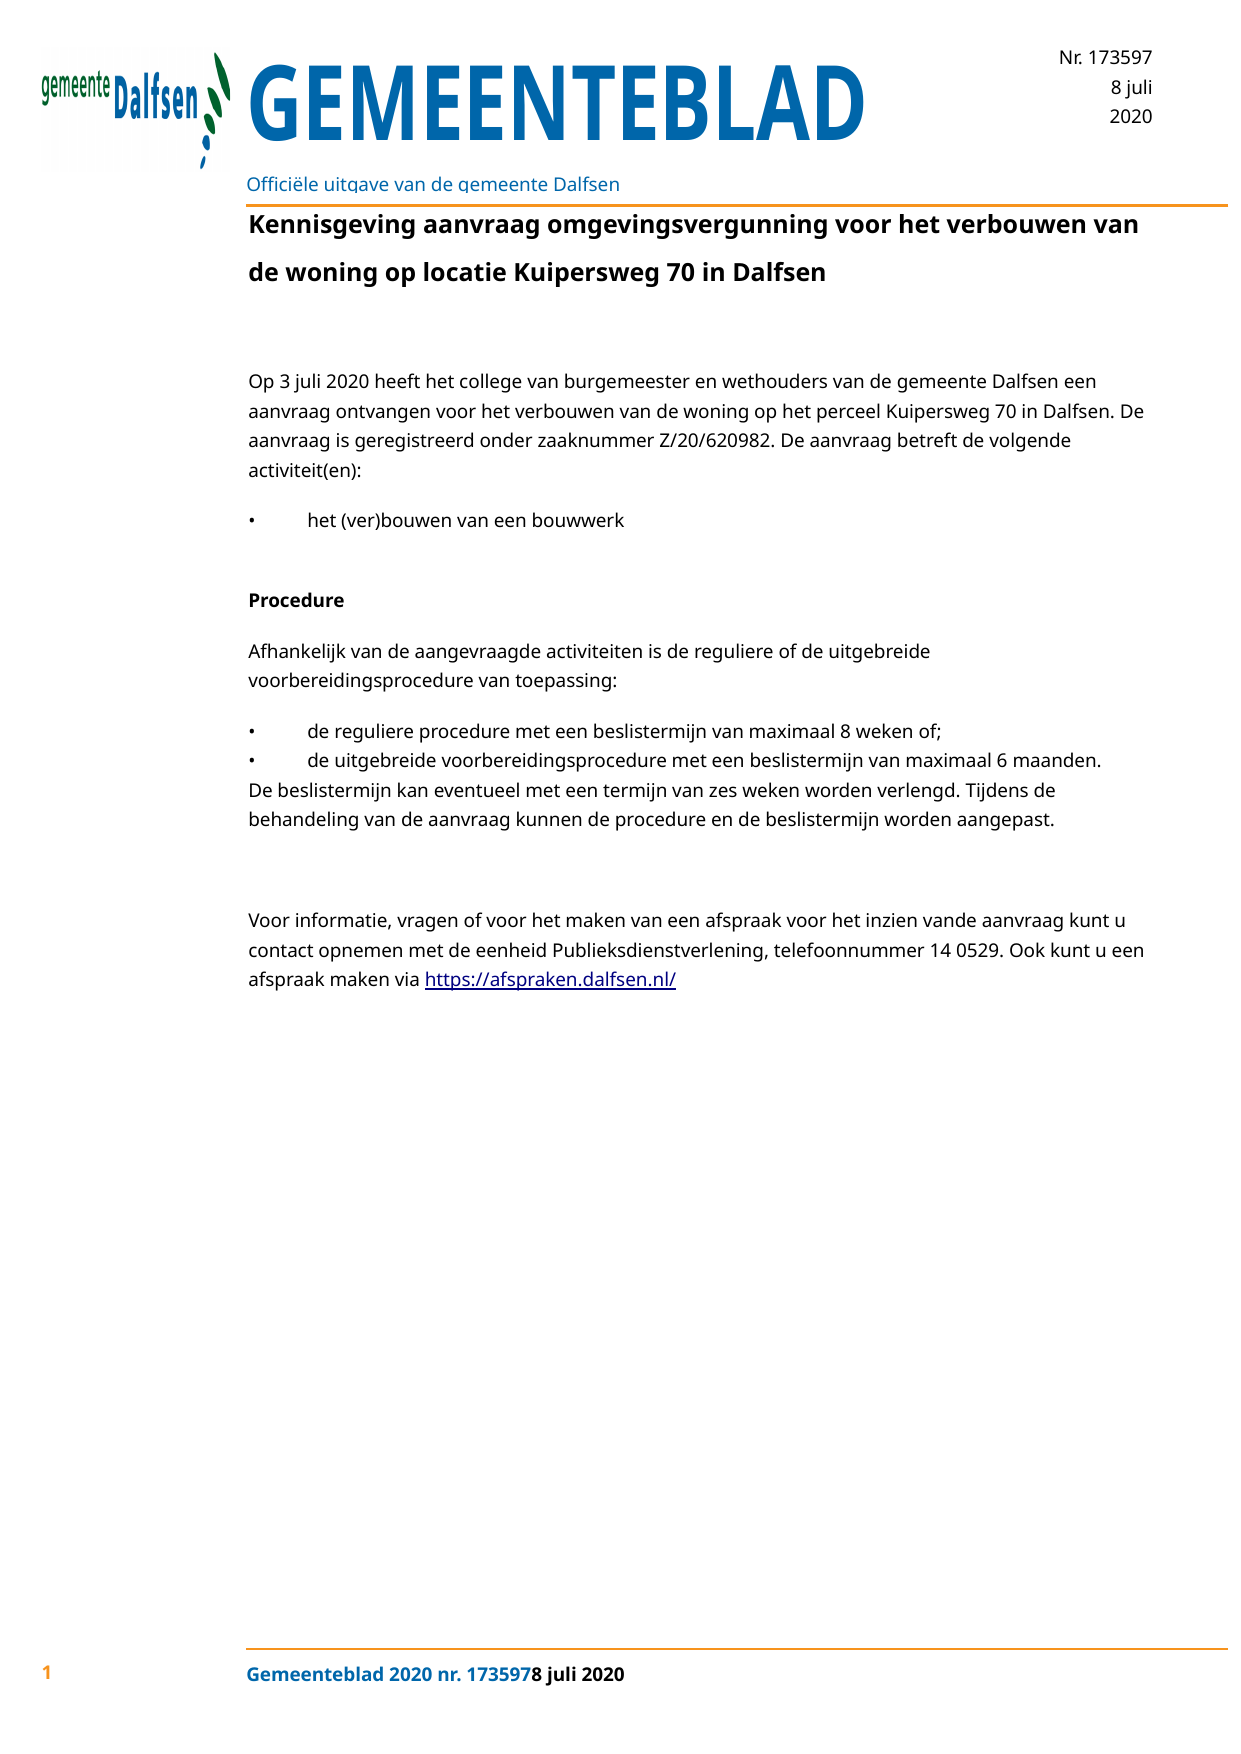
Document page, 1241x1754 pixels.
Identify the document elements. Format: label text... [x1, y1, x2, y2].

list het (ver)bouwen van een bouwwerk [248, 507, 1152, 533]
picture [41, 47, 231, 172]
list de reguliere procedure met een beslistermijn van maximaal 8 weken of; [248, 718, 1152, 744]
text Procedure [248, 587, 1152, 613]
list de uitgebreide voorbereidingsprocedure met een beslistermijn van maximaal 6 maanden. [248, 747, 1152, 773]
text Afhankelijk van de aangevraagde activiteiten is de reguliere of de uitgebreide voorbereidingsprocedure van toepassing: [248, 638, 1152, 693]
text Voor informatie, vragen of voor het maken van een afspraak voor het inzien vande aanvraag kunt u contact opnemen met de eenheid Publieksdienstverlening, telefoonnummer 14 0529. Ook kunt u een afspraak maken via https://afspraken.dalfsen.nl/ [248, 907, 1152, 992]
text De beslistermijn kan eventueel met een termijn van zes weken worden verlengd. Tijdens de behandeling van de aanvraag kunnen de procedure en de beslistermijn worden aangepast. [248, 777, 1152, 832]
text Op 3 juli 2020 heeft het college van burgemeester en wethouders van de gemeente Dalfsen een aanvraag ontvangen voor het verbouwen van de woning op het perceel Kuipersweg 70 in Dalfsen. De aanvraag is geregistreerd onder zaaknummer Z/20/620982. De aanvraag betreft de volgende activiteit(en): [248, 368, 1152, 483]
text Kennisgeving aanvraag omgevingsvergunning voor het verbouwen van de woning op locatie Kuipersweg 70 in Dalfsen [248, 207, 1152, 288]
